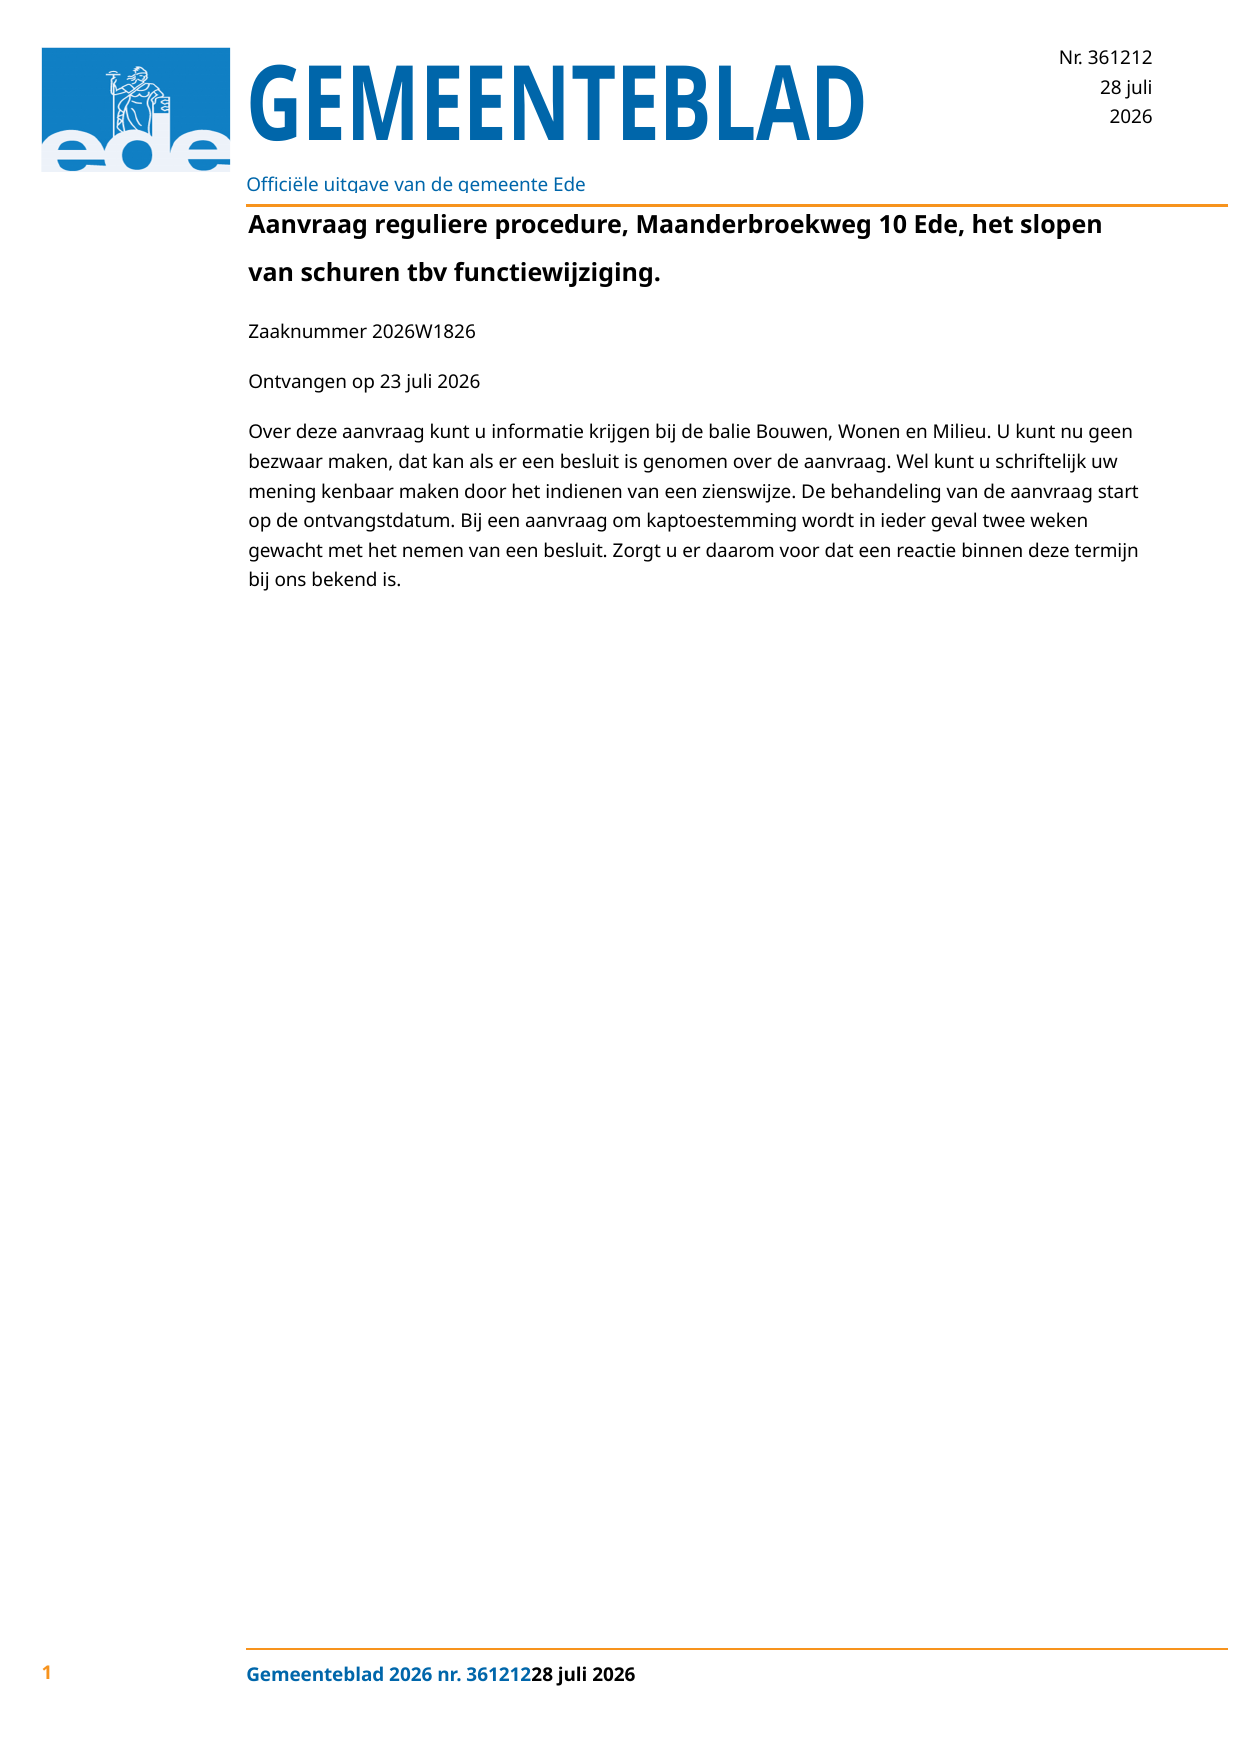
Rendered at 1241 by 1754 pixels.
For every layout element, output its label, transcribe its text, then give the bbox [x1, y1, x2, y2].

text Aanvraag reguliere procedure, Maanderbroekweg 10 Ede, het slopen van schuren tbv functiewijziging. [248, 207, 1152, 288]
picture [41, 47, 231, 172]
text Zaaknummer 2026W1826 [248, 318, 1152, 344]
text Ontvangen op 23 juli 2026 [248, 368, 1152, 394]
text Over deze aanvraag kunt u informatie krijgen bij de balie Bouwen, Wonen en Milieu. U kunt nu geen bezwaar maken, dat kan als er een besluit is genomen over de aanvraag. Wel kunt u schriftelijk uw mening kenbaar maken door het indienen van een zienswijze. De behandeling van de aanvraag start op de ontvangstdatum. Bij een aanvraag om kaptoestemming wordt in ieder geval twee weken gewacht met het nemen van een besluit. Zorgt u er daarom voor dat een reactie binnen deze termijn bij ons bekend is. [248, 419, 1152, 592]
